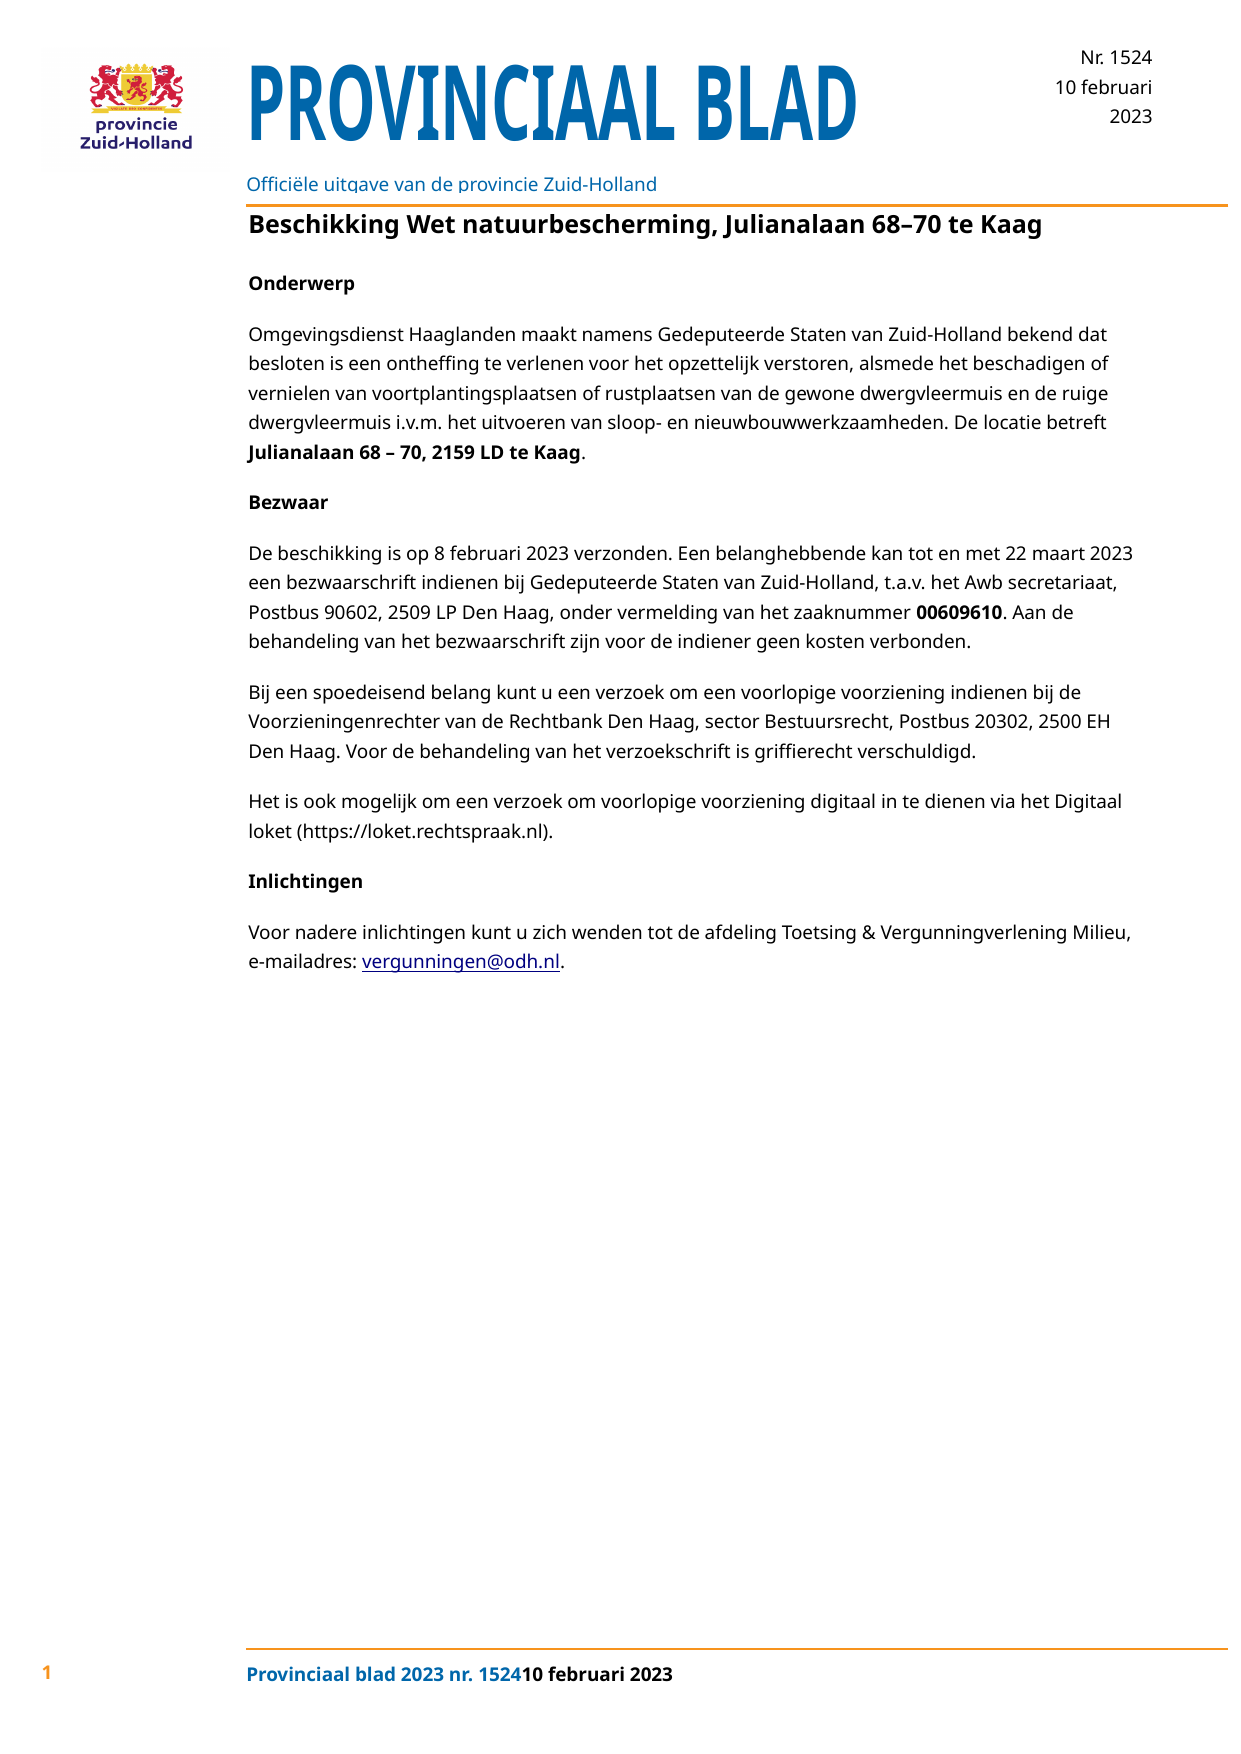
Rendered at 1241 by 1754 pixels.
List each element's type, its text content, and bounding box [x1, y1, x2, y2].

text Bij een spoedeisend belang kunt u een verzoek om een voorlopige voorziening indienen bij de Voorzieningenrechter van de Rechtbank Den Haag, sector Bestuursrecht, Postbus 20302, 2500 EH Den Haag. Voor de behandeling van het verzoekschrift is griffierecht verschuldigd. [248, 679, 1152, 764]
text Omgevingsdienst Haaglanden maakt namens Gedeputeerde Staten van Zuid-Holland bekend dat besloten is een ontheffing te verlenen voor het opzettelijk verstoren, alsmede het beschadigen of vernielen van voortplantingsplaatsen of rustplaatsen van de gewone dwergvleermuis en de ruige dwergvleermuis i.v.m. het uitvoeren van sloop- en nieuwbouwwerkzaamheden. De locatie betreft Julianalaan 68 – 70, 2159 LD te Kaag. [248, 321, 1152, 465]
text Het is ook mogelijk om een verzoek om voorlopige voorziening digitaal in te dienen via het Digitaal loket (https://loket.rechtspraak.nl). [248, 789, 1152, 844]
text Onderwerp [248, 270, 1152, 296]
text Bezwaar [248, 489, 1152, 515]
text Beschikking Wet natuurbescherming, Julianalaan 68–70 te Kaag [248, 207, 1152, 241]
picture [41, 47, 231, 172]
text Voor nadere inlichtingen kunt u zich wenden tot de afdeling Toetsing & Vergunningverlening Milieu, e-mailadres: vergunningen@odh.nl. [248, 919, 1152, 974]
text De beschikking is op 8 februari 2023 verzonden. Een belanghebbende kan tot en met 22 maart 2023 een bezwaarschrift indienen bij Gedeputeerde Staten van Zuid-Holland, t.a.v. het Awb secretariaat, Postbus 90602, 2509 LP Den Haag, onder vermelding van het zaaknummer 00609610. Aan de behandeling van het bezwaarschrift zijn voor de indiener geen kosten verbonden. [248, 540, 1152, 654]
text Inlichtingen [248, 869, 1152, 894]
